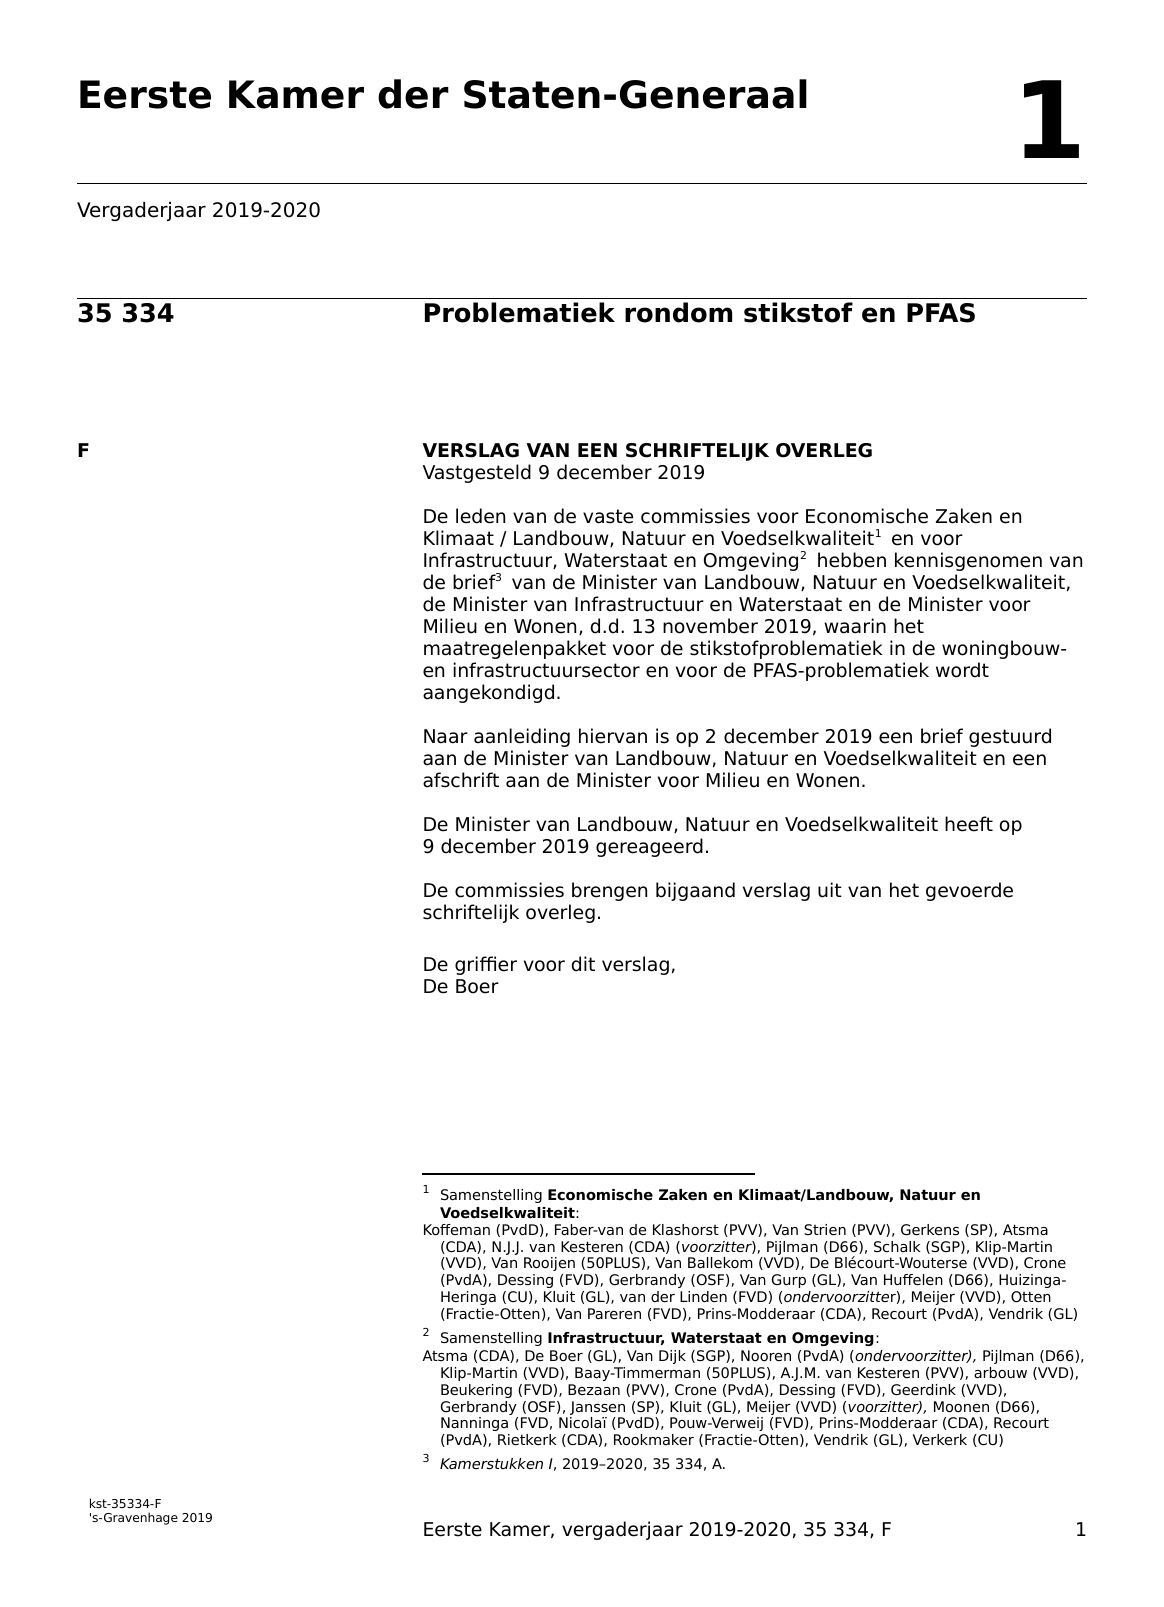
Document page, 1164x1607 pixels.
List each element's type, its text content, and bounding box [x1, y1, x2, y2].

subtitle F VERSLAG VAN EEN SCHRIFTELIJK OVERLEG [77, 440, 1087, 462]
subtitle 35 334 Problematiek rondom stikstof en PFAS [77, 299, 1087, 329]
text 's-Gravenhage 2019 [88, 1511, 323, 1525]
text Kamerstukken I, 2019–2020, 35 334, A. [422, 1452, 1087, 1474]
text Samenstelling Infrastructuur, Waterstaat en Omgeving: [422, 1326, 1087, 1348]
text De commissies brengen bijgaand verslag uit van het gevoerde schriftelijk overleg. [422, 880, 1087, 924]
text De Minister van Landbouw, Natuur en Voedselkwaliteit heeft op 9 december 2019 gereageerd. [422, 814, 1087, 858]
text De griffier voor dit verslag, De Boer [422, 954, 1087, 998]
text Naar aanleiding hiervan is op 2 december 2019 een brief gestuurd aan de Minister van Landbouw, Natuur en Voedselkwaliteit en een afschrift aan de Minister voor Milieu en Wonen. [422, 726, 1087, 792]
text Vastgesteld 9 december 2019 [422, 462, 1087, 484]
text Atsma (CDA), De Boer (GL), Van Dijk (SGP), Nooren (PvdA) (ondervoorzitter), Pijlman (D66), Klip-Martin (VVD), Baay-Timmerman (50PLUS), A.J.M. van Kesteren (PVV), arbouw (VVD), Beukering (FVD), Bezaan (PVV), Crone (PvdA), Dessing (FVD), Geerdink (VVD), Gerbrandy (OSF), Janssen (SP), Kluit (GL), Meijer (VVD) (voorzitter), Moonen (D66), Nanninga (FVD, Nicolaï (PvdD), Pouw-Verweij (FVD), Prins-Modderaar (CDA), Recourt (PvdA), Rietkerk (CDA), Rookmaker (Fractie-Otten), Vendrik (GL), Verkerk (CU) [422, 1348, 1087, 1449]
text kst-35334-F [88, 1497, 323, 1511]
table_header 1 [886, 59, 1087, 183]
table_header Eerste Kamer der Staten-Generaal [77, 59, 886, 183]
table_cell Vergaderjaar 2019-2020 [77, 184, 1087, 298]
text Koffeman (PvdD), Faber-van de Klashorst (PVV), Van Strien (PVV), Gerkens (SP), Atsma (CDA), N.J.J. van Kesteren (CDA) (voorzitter), Pijlman (D66), Schalk (SGP), Klip-Martin (VVD), Van Rooijen (50PLUS), Van Ballekom (VVD), De Blécourt-Wouterse (VVD), Crone (PvdA), Dessing (FVD), Gerbrandy (OSF), Van Gurp (GL), Van Huffelen (D66), Huizinga-Heringa (CU), Kluit (GL), van der Linden (FVD) (ondervoorzitter), Meijer (VVD), Otten (Fractie-Otten), Van Pareren (FVD), Prins-Modderaar (CDA), Recourt (PvdA), Vendrik (GL) [422, 1222, 1087, 1323]
text De leden van de vaste commissies voor Economische Zaken en Klimaat / Landbouw, Natuur en Voedselkwaliteit en voor Infrastructuur, Waterstaat en Omgeving hebben kennisgenomen van de brief van de Minister van Landbouw, Natuur en Voedselkwaliteit, de Minister van Infrastructuur en Waterstaat en de Minister voor Milieu en Wonen, d.d. 13 november 2019, waarin het maatregelenpakket voor de stikstofproblematiek in de woningbouw- en infrastructuursector en voor de PFAS-problematiek wordt aangekondigd. [422, 506, 1087, 704]
text Samenstelling Economische Zaken en Klimaat/Landbouw, Natuur en Voedselkwaliteit: [422, 1183, 1087, 1222]
